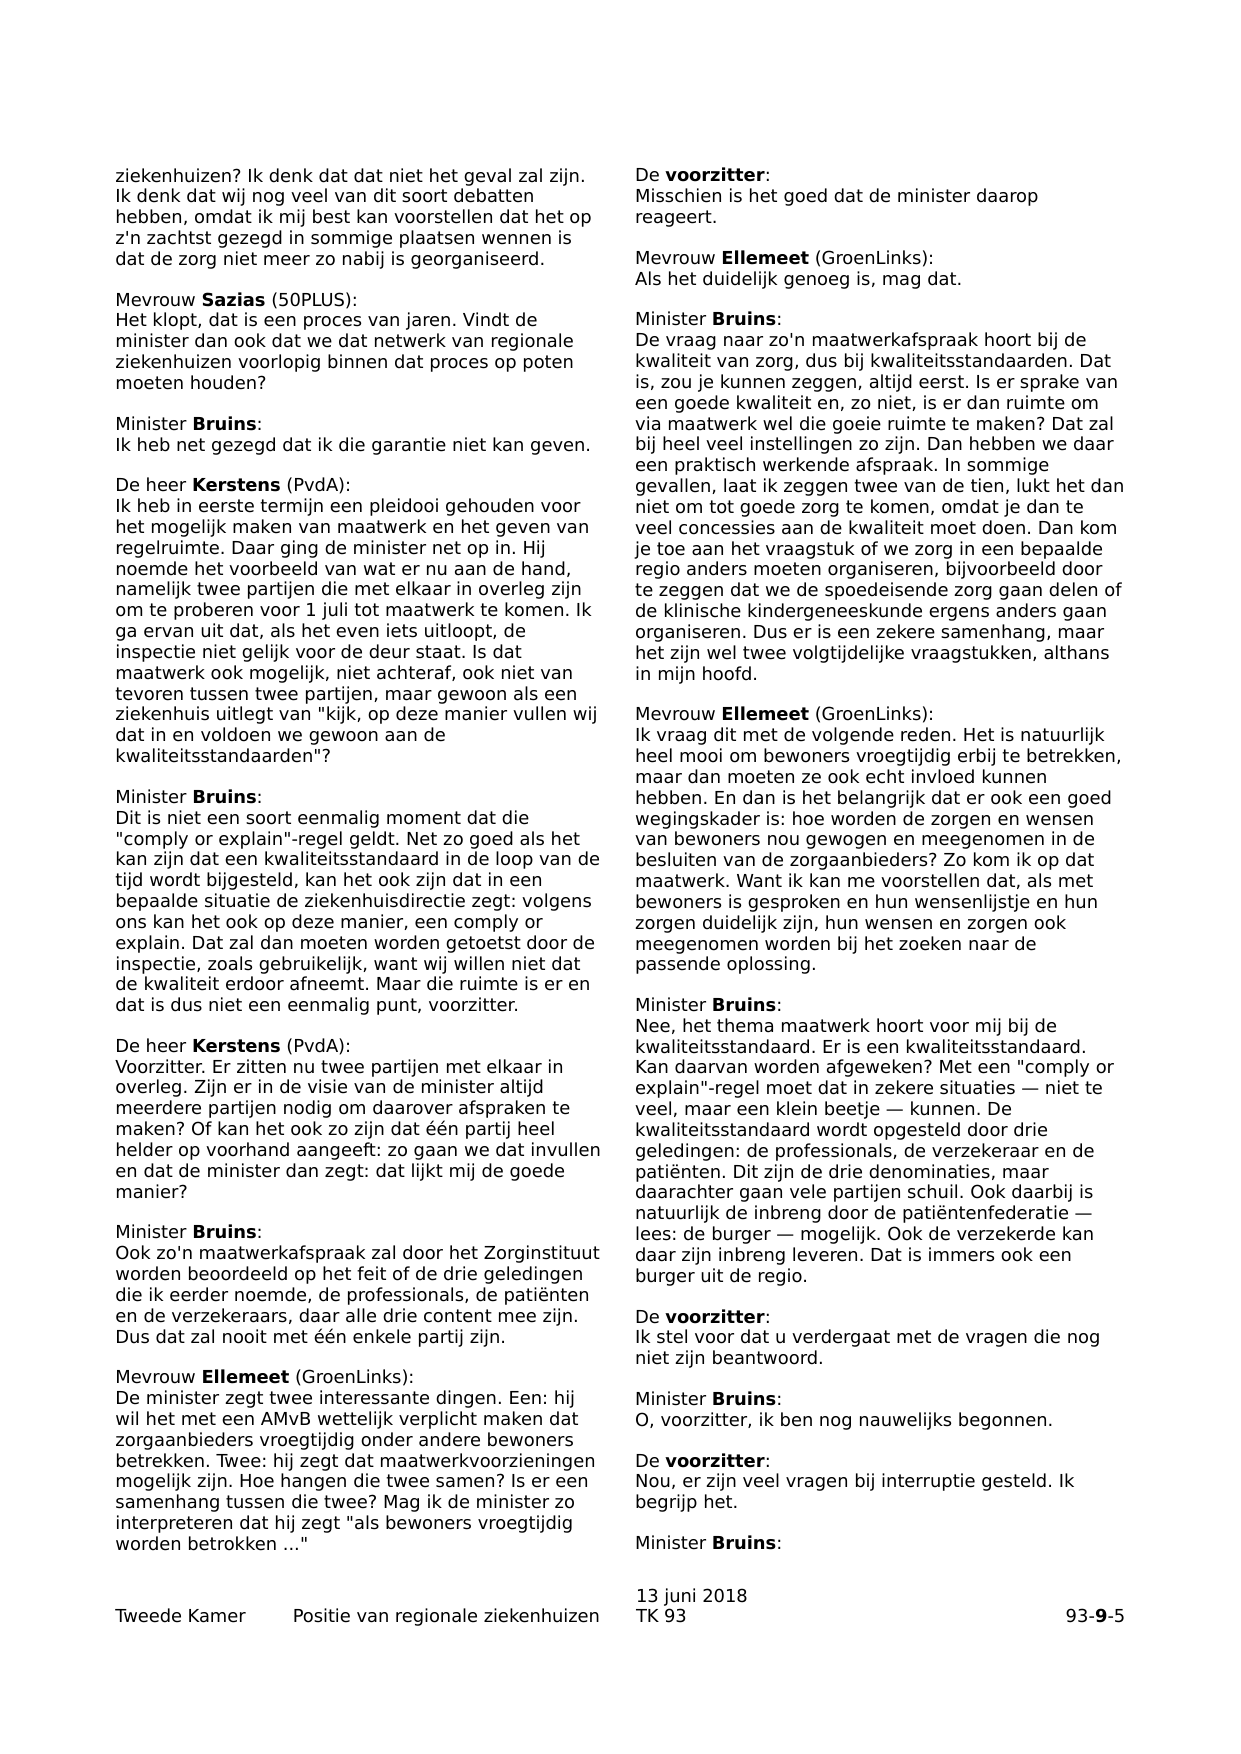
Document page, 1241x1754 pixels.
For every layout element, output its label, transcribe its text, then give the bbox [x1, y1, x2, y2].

text Misschien is het goed dat de minister daarop reageert. [635, 186, 1125, 228]
text Minister Bruins: [115, 413, 605, 434]
text Als het duidelijk genoeg is, mag dat. [635, 268, 1125, 289]
text Minister Bruins: [635, 1389, 1125, 1409]
text De heer Kerstens (PvdA): [115, 1036, 605, 1056]
text O, voorzitter, ik ben nog nauwelijks begonnen. [635, 1409, 1125, 1430]
text De heer Kerstens (PvdA): [115, 475, 605, 496]
text Minister Bruins: [115, 1222, 605, 1243]
text De voorzitter: [635, 1306, 1125, 1327]
text Nou, er zijn veel vragen bij interruptie gesteld. Ik begrijp het. [635, 1471, 1125, 1513]
text Ik heb in eerste termijn een pleidooi gehouden voor het mogelijk maken van maatwerk en het geven van regelruimte. Daar ging de minister net op in. Hij noemde het voorbeeld van wat er nu aan de hand, namelijk twee partijen die met elkaar in overleg zijn om te proberen voor 1 juli tot maatwerk te komen. Ik ga ervan uit dat, als het even iets uitloopt, de inspectie niet gelijk voor de deur staat. Is dat maatwerk ook mogelijk, niet achteraf, ook niet van tevoren tussen twee partijen, maar gewoon als een ziekenhuis uitlegt van "kijk, op deze manier vullen wij dat in en voldoen we gewoon aan de kwaliteitsstandaarden"? [115, 496, 605, 767]
text Ik heb net gezegd dat ik die garantie niet kan geven. [115, 434, 605, 455]
text Dit is niet een soort eenmalig moment dat die "comply or explain"-regel geldt. Net zo goed als het kan zijn dat een kwaliteitsstandaard in de loop van de tijd wordt bijgesteld, kan het ook zijn dat in een bepaalde situatie de ziekenhuisdirectie zegt: volgens ons kan het ook op deze manier, een comply or explain. Dat zal dan moeten worden getoetst door de inspectie, zoals gebruikelijk, want wij willen niet dat de kwaliteit erdoor afneemt. Maar die ruimte is er en dat is dus niet een eenmalig punt, voorzitter. [115, 807, 605, 1016]
text Voorzitter. Er zitten nu twee partijen met elkaar in overleg. Zijn er in de visie van de minister altijd meerdere partijen nodig om daarover afspraken te maken? Of kan het ook zo zijn dat één partij heel helder op voorhand aangeeft: zo gaan we dat invullen en dat de minister dan zegt: dat lijkt mij de goede manier? [115, 1056, 605, 1202]
text Ik vraag dit met de volgende reden. Het is natuurlijk heel mooi om bewoners vroegtijdig erbij te betrekken, maar dan moeten ze ook echt invloed kunnen hebben. En dan is het belangrijk dat er ook een goed wegingskader is: hoe worden de zorgen en wensen van bewoners nou gewogen en meegenomen in de besluiten van de zorgaanbieders? Zo kom ik op dat maatwerk. Want ik kan me voorstellen dat, als met bewoners is gesproken en hun wensenlijstje en hun zorgen duidelijk zijn, hun wensen en zorgen ook meegenomen worden bij het zoeken naar de passende oplossing. [635, 725, 1125, 975]
text Mevrouw Ellemeet (GroenLinks): [635, 248, 1125, 268]
text Ook zo'n maatwerkafspraak zal door het Zorginstituut worden beoordeeld op het feit of de drie geledingen die ik eerder noemde, de professionals, de patiënten en de verzekeraars, daar alle drie content mee zijn. Dus dat zal nooit met één enkele partij zijn. [115, 1243, 605, 1347]
text Minister Bruins: [635, 1533, 1125, 1553]
text Minister Bruins: [635, 309, 1125, 330]
text Minister Bruins: [635, 995, 1125, 1016]
text Nee, het thema maatwerk hoort voor mij bij de kwaliteitsstandaard. Er is een kwaliteitsstandaard. Kan daarvan worden afgeweken? Met een "comply or explain"-regel moet dat in zekere situaties — niet te veel, maar een klein beetje — kunnen. De kwaliteitsstandaard wordt opgesteld door drie geledingen: de professionals, de verzekeraar en de patiënten. Dit zijn de drie denominaties, maar daarachter gaan vele partijen schuil. Ook daarbij is natuurlijk de inbreng door de patiëntenfederatie — lees: de burger — mogelijk. Ook de verzekerde kan daar zijn inbreng leveren. Dat is immers ook een burger uit de regio. [635, 1016, 1125, 1286]
text Het klopt, dat is een proces van jaren. Vindt de minister dan ook dat we dat netwerk van regionale ziekenhuizen voorlopig binnen dat proces op poten moeten houden? [115, 310, 605, 393]
text De minister zegt twee interessante dingen. Een: hij wil het met een AMvB wettelijk verplicht maken dat zorgaanbieders vroegtijdig onder andere bewoners betrekken. Twee: hij zegt dat maatwerkvoorzieningen mogelijk zijn. Hoe hangen die twee samen? Is er een samenhang tussen die twee? Mag ik de minister zo interpreteren dat hij zegt "als bewoners vroegtijdig worden betrokken ..." [115, 1388, 605, 1554]
text De voorzitter: [635, 1450, 1125, 1471]
text Mevrouw Ellemeet (GroenLinks): [115, 1367, 605, 1388]
text Mevrouw Sazias (50PLUS): [115, 289, 605, 310]
text Minister Bruins: [115, 787, 605, 807]
text ziekenhuizen? Ik denk dat dat niet het geval zal zijn. Ik denk dat wij nog veel van dit soort debatten hebben, omdat ik mij best kan voorstellen dat het op z'n zachtst gezegd in sommige plaatsen wennen is dat de zorg niet meer zo nabij is georganiseerd. [115, 165, 605, 269]
text Ik stel voor dat u verdergaat met de vragen die nog niet zijn beantwoord. [635, 1327, 1125, 1369]
text De vraag naar zo'n maatwerkafspraak hoort bij de kwaliteit van zorg, dus bij kwaliteitsstandaarden. Dat is, zou je kunnen zeggen, altijd eerst. Is er sprake van een goede kwaliteit en, zo niet, is er dan ruimte om via maatwerk wel die goeie ruimte te maken? Dat zal bij heel veel instellingen zo zijn. Dan hebben we daar een praktisch werkende afspraak. In sommige gevallen, laat ik zeggen twee van de tien, lukt het dan niet om tot goede zorg te komen, omdat je dan te veel concessies aan de kwaliteit moet doen. Dan kom je toe aan het vraagstuk of we zorg in een bepaalde regio anders moeten organiseren, bijvoorbeeld door te zeggen dat we de spoedeisende zorg gaan delen of de klinische kindergeneeskunde ergens anders gaan organiseren. Dus er is een zekere samenhang, maar het zijn wel twee volgtijdelijke vraagstukken, althans in mijn hoofd. [635, 330, 1125, 684]
text De voorzitter: [635, 165, 1125, 186]
text Mevrouw Ellemeet (GroenLinks): [635, 704, 1125, 725]
